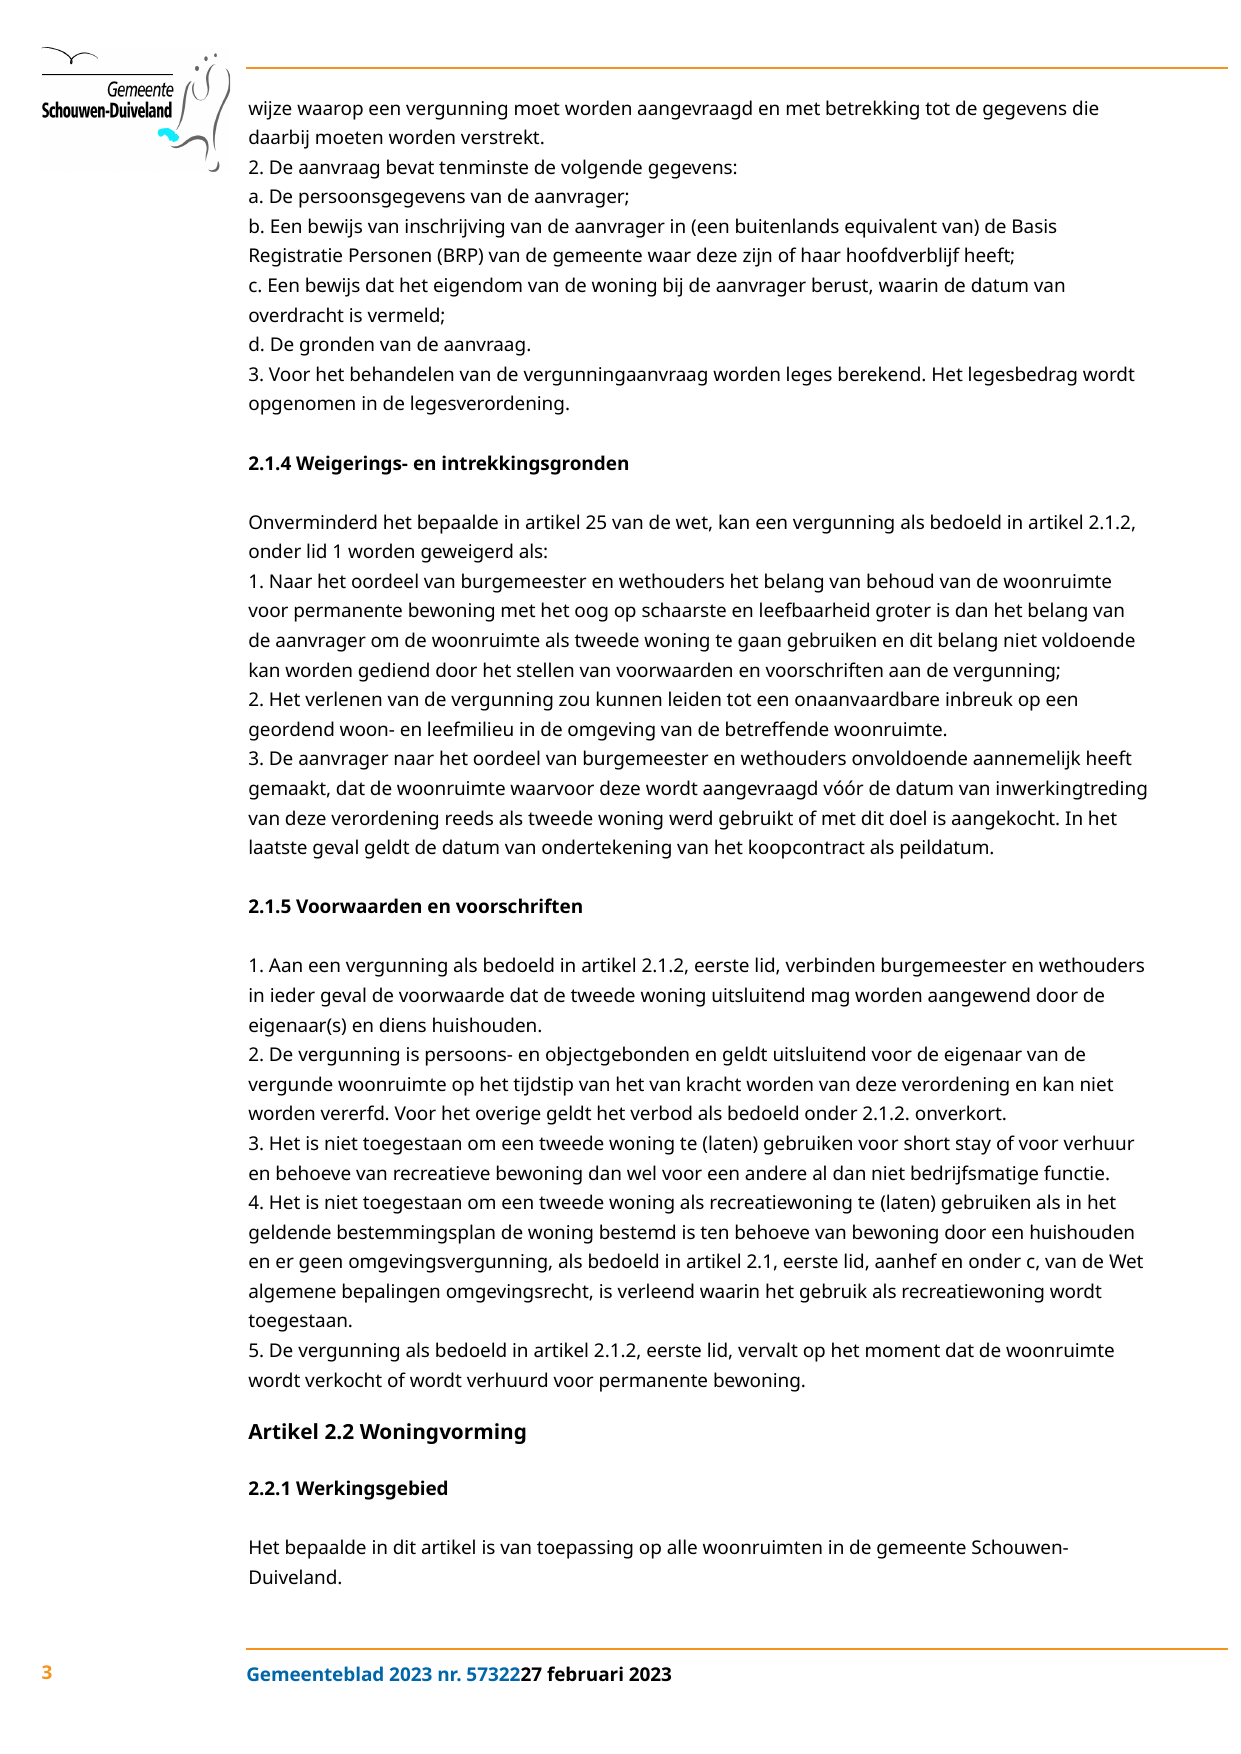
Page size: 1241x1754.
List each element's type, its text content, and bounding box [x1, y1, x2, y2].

text Het bepaalde in dit artikel is van toepassing op alle woonruimten in de gemeente Schouwen-Duiveland. [248, 1534, 1152, 1590]
text 1. Aan een vergunning als bedoeld in artikel 2.1.2, eerste lid, verbinden burgemeester en wethouders in ieder geval de voorwaarde dat de tweede woning uitsluitend mag worden aangewend door de eigenaar(s) en diens huishouden. [248, 953, 1152, 1038]
picture [41, 47, 231, 172]
text a. De persoonsgegevens van de aanvrager; [248, 183, 1152, 209]
text 3. Het is niet toegestaan om een tweede woning te (laten) gebruiken voor short stay of voor verhuur en behoeve van recreatieve bewoning dan wel voor een andere al dan niet bedrijfsmatige functie. [248, 1130, 1152, 1186]
text 3. Voor het behandelen van de vergunningaanvraag worden leges berekend. Het legesbedrag wordt opgenomen in de legesverordening. [248, 361, 1152, 416]
text 2.1.5 Voorwaarden en voorschriften [248, 893, 1152, 919]
text 2.2.1 Werkingsgebied [248, 1475, 1152, 1501]
text Artikel 2.2 Woningvorming [248, 1417, 1152, 1446]
text d. De gronden van de aanvraag. [248, 331, 1152, 357]
text 2. Het verlenen van de vergunning zou kunnen leiden tot een onaanvaardbare inbreuk op een geordend woon- en leefmilieu in de omgeving van de betreffende woonruimte. [248, 686, 1152, 742]
text 1. Naar het oordeel van burgemeester en wethouders het belang van behoud van de woonruimte voor permanente bewoning met het oog op schaarste en leefbaarheid groter is dan het belang van de aanvrager om de woonruimte als tweede woning te gaan gebruiken en dit belang niet voldoende kan worden gediend door het stellen van voorwaarden en voorschriften aan de vergunning; [248, 568, 1152, 683]
text wijze waarop een vergunning moet worden aangevraagd en met betrekking tot de gegevens die daarbij moeten worden verstrekt. [248, 95, 1152, 150]
text b. Een bewijs van inschrijving van de aanvrager in (een buitenlands equivalent van) de Basis Registratie Personen (BRP) van de gemeente waar deze zijn of haar hoofdverblijf heeft; [248, 213, 1152, 268]
text 2.1.4 Weigerings- en intrekkingsgronden [248, 450, 1152, 476]
text 4. Het is niet toegestaan om een tweede woning als recreatiewoning te (laten) gebruiken als in het geldende bestemmingsplan de woning bestemd is ten behoeve van bewoning door een huishouden en er geen omgevingsvergunning, als bedoeld in artikel 2.1, eerste lid, aanhef en onder c, van de Wet algemene bepalingen omgevingsrecht, is verleend waarin het gebruik als recreatiewoning wordt toegestaan. [248, 1189, 1152, 1333]
text 3. De aanvrager naar het oordeel van burgemeester en wethouders onvoldoende aannemelijk heeft gemaakt, dat de woonruimte waarvoor deze wordt aangevraagd vóór de datum van inwerkingtreding van deze verordening reeds als tweede woning werd gebruikt of met dit doel is aangekocht. In het laatste geval geldt de datum van ondertekening van het koopcontract als peildatum. [248, 746, 1152, 860]
text Onverminderd het bepaalde in artikel 25 van de wet, kan een vergunning als bedoeld in artikel 2.1.2, onder lid 1 worden geweigerd als: [248, 509, 1152, 564]
text c. Een bewijs dat het eigendom van de woning bij de aanvrager berust, waarin de datum van overdracht is vermeld; [248, 272, 1152, 328]
text 2. De aanvraag bevat tenminste de volgende gegevens: [248, 154, 1152, 180]
text 2. De vergunning is persoons- en objectgebonden en geldt uitsluitend voor de eigenaar van de vergunde woonruimte op het tijdstip van het van kracht worden van deze verordening en kan niet worden vererfd. Voor het overige geldt het verbod als bedoeld onder 2.1.2. onverkort. [248, 1041, 1152, 1126]
text 5. De vergunning als bedoeld in artikel 2.1.2, eerste lid, vervalt op het moment dat de woonruimte wordt verkocht of wordt verhuurd voor permanente bewoning. [248, 1337, 1152, 1393]
